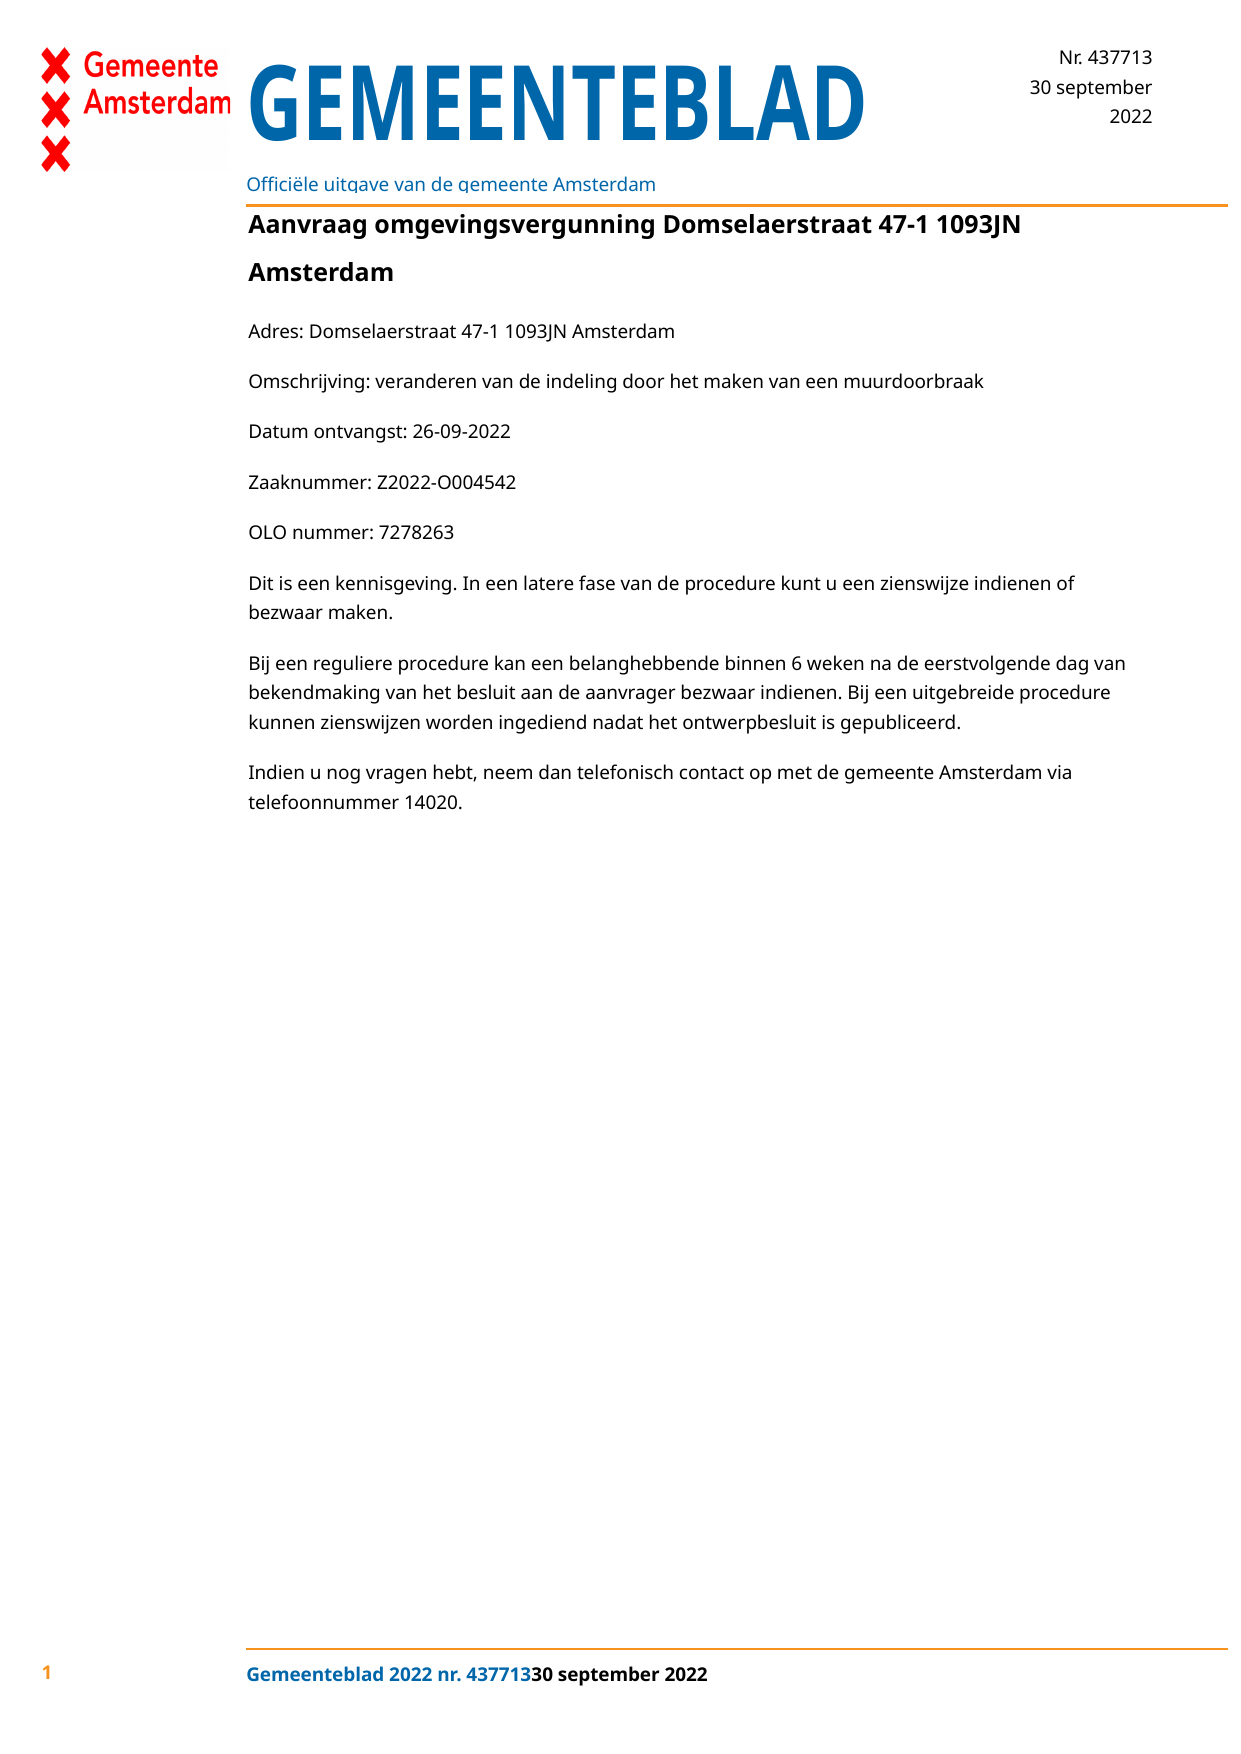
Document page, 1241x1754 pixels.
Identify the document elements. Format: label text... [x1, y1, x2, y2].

text Datum ontvangst: 26-09-2022 [248, 419, 1152, 444]
text Omschrijving: veranderen van de indeling door het maken van een muurdoorbraak [248, 368, 1152, 394]
text Indien u nog vragen hebt, neem dan telefonisch contact op met de gemeente Amsterdam via telefoonnummer 14020. [248, 759, 1152, 815]
picture [41, 47, 231, 172]
text Aanvraag omgevingsvergunning Domselaerstraat 47-1 1093JN Amsterdam [248, 207, 1152, 288]
text OLO nummer: 7278263 [248, 519, 1152, 545]
text Bij een reguliere procedure kan een belanghebbende binnen 6 weken na de eerstvolgende dag van bekendmaking van het besluit aan de aanvrager bezwaar indienen. Bij een uitgebreide procedure kunnen zienswijzen worden ingediend nadat het ontwerpbesluit is gepubliceerd. [248, 650, 1152, 735]
text Dit is een kennisgeving. In een latere fase van de procedure kunt u een zienswijze indienen of bezwaar maken. [248, 570, 1152, 625]
text Adres: Domselaerstraat 47-1 1093JN Amsterdam [248, 318, 1152, 344]
text Zaaknummer: Z2022-O004542 [248, 469, 1152, 495]
